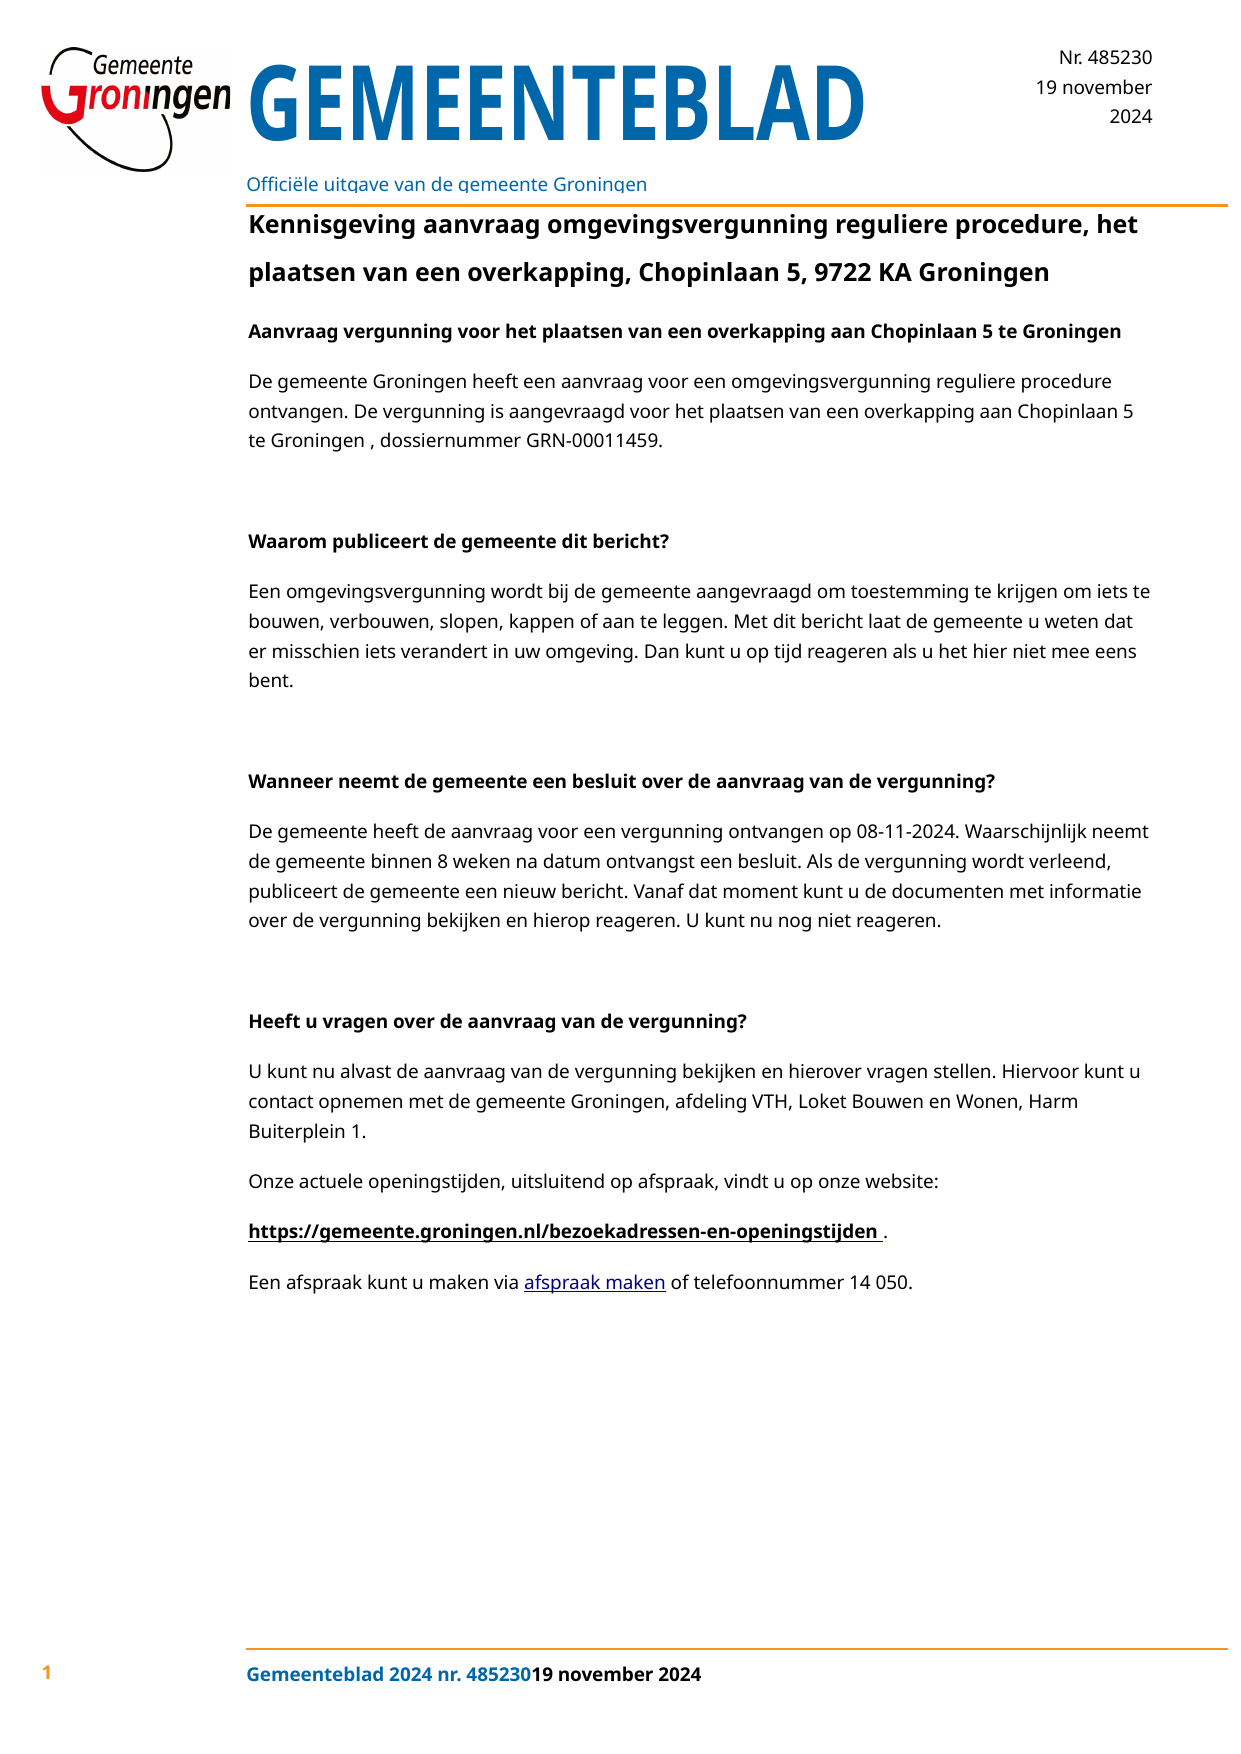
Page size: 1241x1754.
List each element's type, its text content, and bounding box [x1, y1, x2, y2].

text Wanneer neemt de gemeente een besluit over de aanvraag van de vergunning? [248, 768, 1152, 794]
text https://gemeente.groningen.nl/bezoekadressen-en-openingstijden . [248, 1219, 1152, 1244]
text De gemeente heeft de aanvraag voor een vergunning ontvangen op 08-11-2024. Waarschijnlijk neemt de gemeente binnen 8 weken na datum ontvangst een besluit. Als de vergunning wordt verleend, publiceert de gemeente een nieuw bericht. Vanaf dat moment kunt u de documenten met informatie over de vergunning bekijken en hierop reageren. U kunt nu nog niet reageren. [248, 819, 1152, 933]
text Een afspraak kunt u maken via afspraak maken of telefoonnummer 14 050. [248, 1269, 1152, 1295]
text Heeft u vragen over de aanvraag van de vergunning? [248, 1008, 1152, 1034]
text Kennisgeving aanvraag omgevingsvergunning reguliere procedure, het plaatsen van een overkapping, Chopinlaan 5, 9722 KA Groningen [248, 207, 1152, 288]
picture [41, 47, 231, 172]
text Aanvraag vergunning voor het plaatsen van een overkapping aan Chopinlaan 5 te Groningen [248, 318, 1152, 344]
text Onze actuele openingstijden, uitsluitend op afspraak, vindt u op onze website: [248, 1168, 1152, 1194]
text De gemeente Groningen heeft een aanvraag voor een omgevingsvergunning reguliere procedure ontvangen. De vergunning is aangevraagd voor het plaatsen van een overkapping aan Chopinlaan 5 te Groningen , dossiernummer GRN-00011459. [248, 368, 1152, 453]
text U kunt nu alvast de aanvraag van de vergunning bekijken en hierover vragen stellen. Hiervoor kunt u contact opnemen met de gemeente Groningen, afdeling VTH, Loket Bouwen en Wonen, Harm Buiterplein 1. [248, 1059, 1152, 1144]
text Waarom publiceert de gemeente dit bericht? [248, 528, 1152, 554]
text Een omgevingsvergunning wordt bij de gemeente aangevraagd om toestemming te krijgen om iets te bouwen, verbouwen, slopen, kappen of aan te leggen. Met dit bericht laat de gemeente u weten dat er misschien iets verandert in uw omgeving. Dan kunt u op tijd reageren als u het hier niet mee eens bent. [248, 579, 1152, 693]
